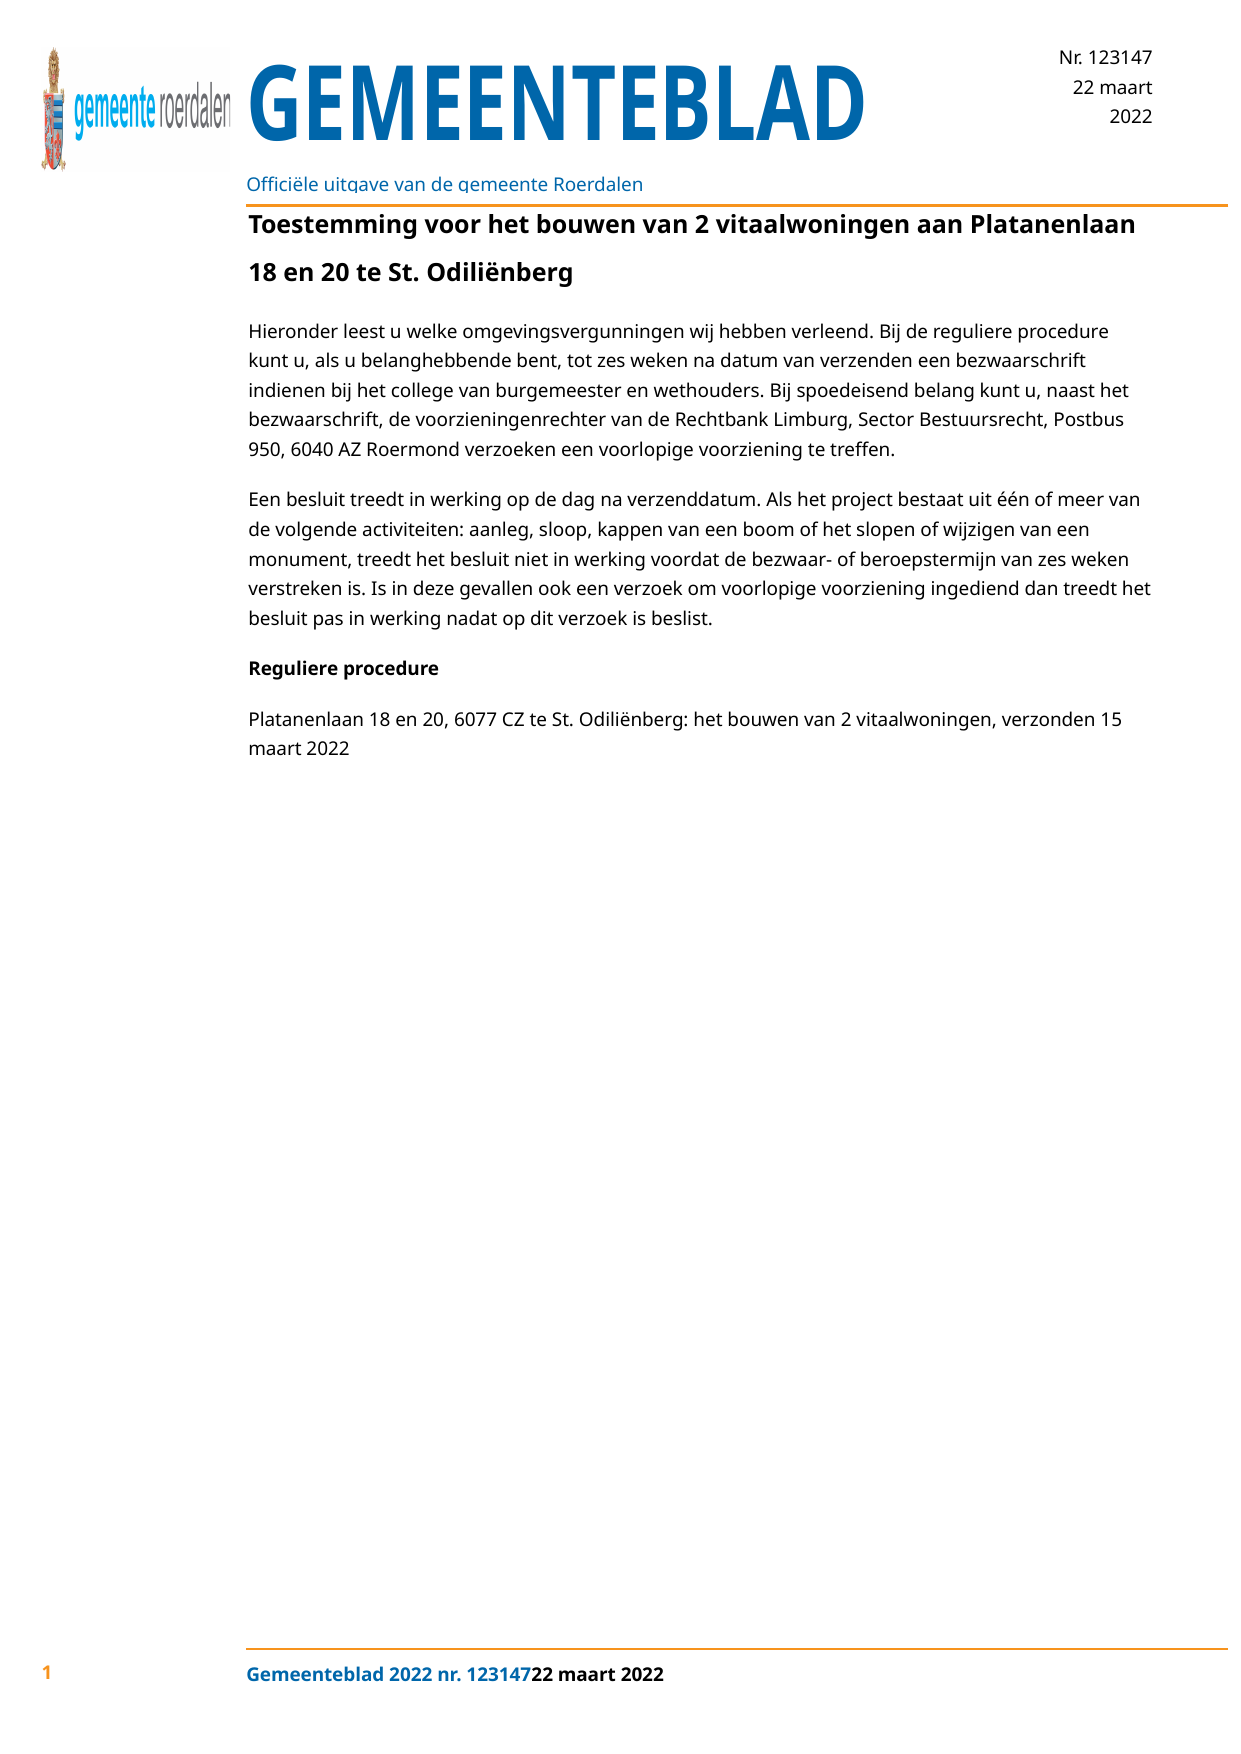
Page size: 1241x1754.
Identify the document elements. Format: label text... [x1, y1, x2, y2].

text Toestemming voor het bouwen van 2 vitaalwoningen aan Platanenlaan 18 en 20 te St. Odiliënberg [248, 207, 1152, 288]
text Hieronder leest u welke omgevingsvergunningen wij hebben verleend. Bij de reguliere procedure kunt u, als u belanghebbende bent, tot zes weken na datum van verzenden een bezwaarschrift indienen bij het college van burgemeester en wethouders. Bij spoedeisend belang kunt u, naast het bezwaarschrift, de voorzieningenrechter van de Rechtbank Limburg, Sector Bestuursrecht, Postbus 950, 6040 AZ Roermond verzoeken een voorlopige voorziening te treffen. [248, 318, 1152, 462]
text Reguliere procedure [248, 655, 1152, 681]
text Een besluit treedt in werking op de dag na verzenddatum. Als het project bestaat uit één of meer van de volgende activiteiten: aanleg, sloop, kappen van een boom of het slopen of wijzigen van een monument, treedt het besluit niet in werking voordat de bezwaar- of beroepstermijn van zes weken verstreken is. Is in deze gevallen ook een verzoek om voorlopige voorziening ingediend dan treedt het besluit pas in werking nadat op dit verzoek is beslist. [248, 487, 1152, 631]
picture [41, 47, 231, 172]
text Platanenlaan 18 en 20, 6077 CZ te St. Odiliënberg: het bouwen van 2 vitaalwoningen, verzonden 15 maart 2022 [248, 706, 1152, 761]
